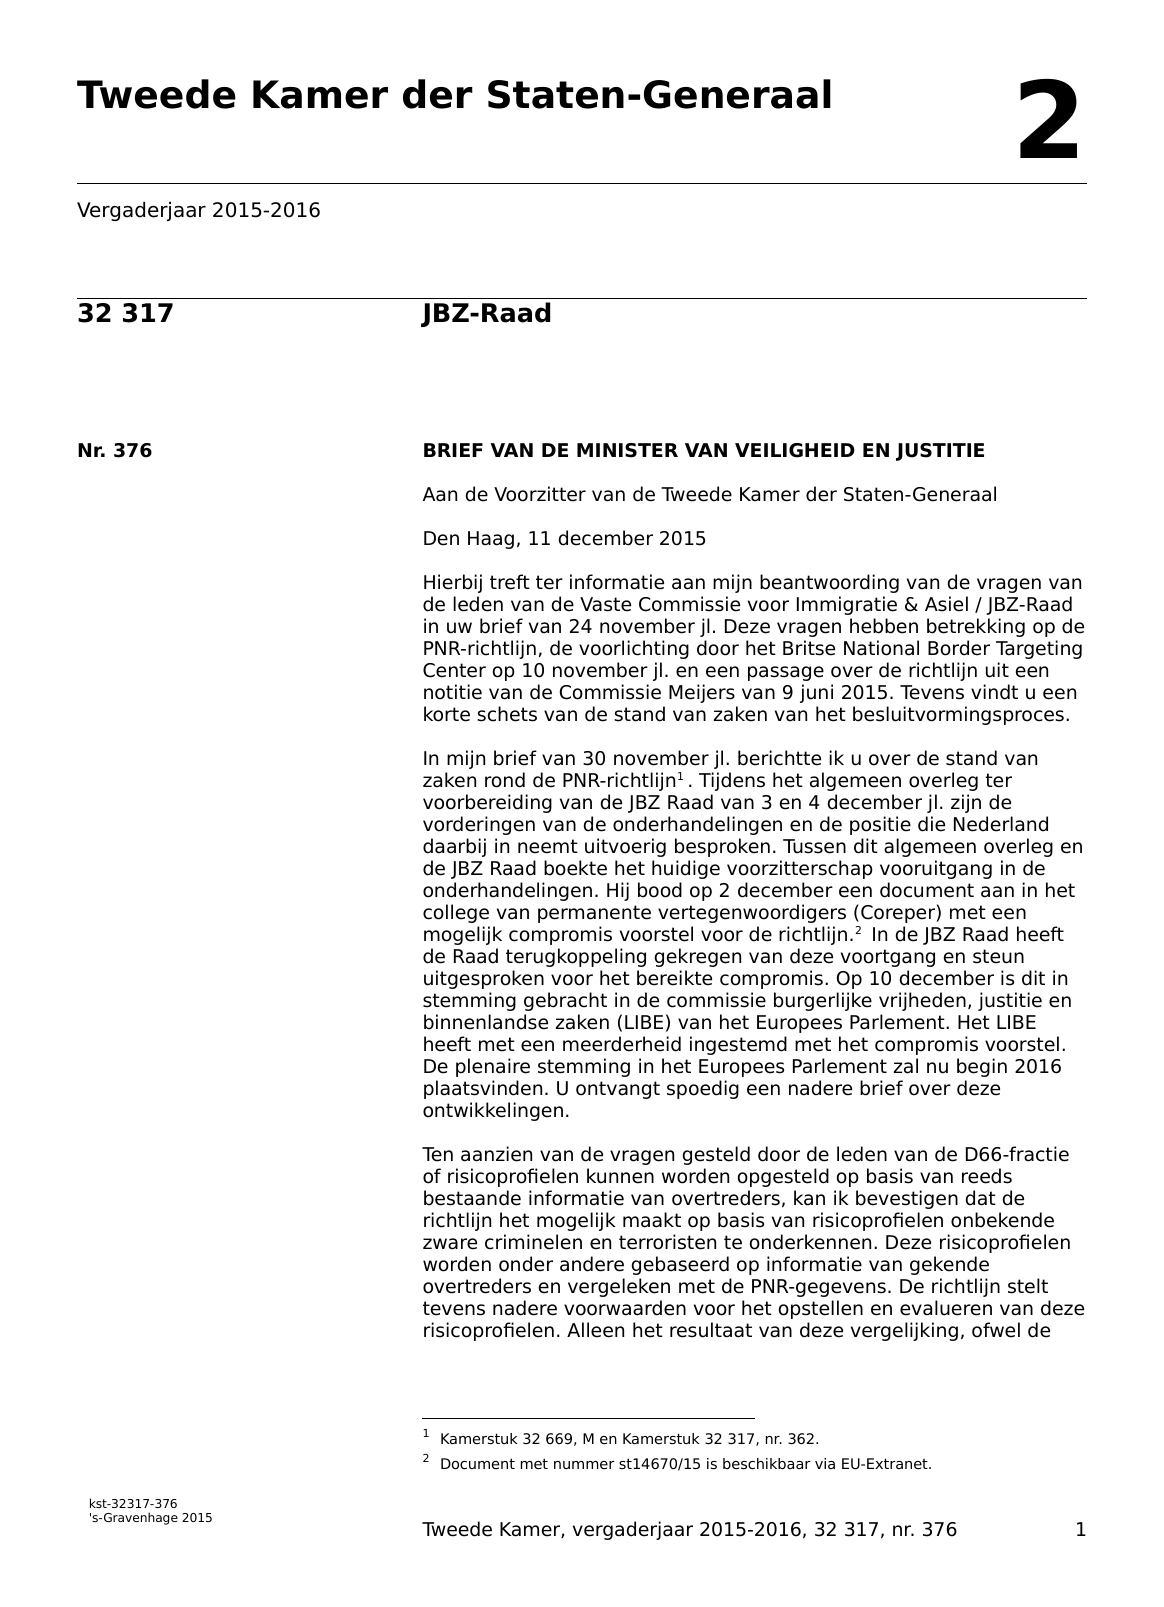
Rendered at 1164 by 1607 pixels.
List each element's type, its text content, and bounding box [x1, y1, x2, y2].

table_header Tweede Kamer der Staten-Generaal [77, 59, 886, 183]
text Hierbij treft ter informatie aan mijn beantwoording van de vragen van de leden van de Vaste Commissie voor Immigratie & Asiel / JBZ-Raad in uw brief van 24 november jl. Deze vragen hebben betrekking op de PNR-richtlijn, de voorlichting door het Britse National Border Targeting Center op 10 november jl. en een passage over de richtlijn uit een notitie van de Commissie Meijers van 9 juni 2015. Tevens vindt u een korte schets van de stand van zaken van het besluitvormingsproces. [422, 572, 1087, 726]
text Ten aanzien van de vragen gesteld door de leden van de D66-fractie of risicoprofielen kunnen worden opgesteld op basis van reeds bestaande informatie van overtreders, kan ik bevestigen dat de richtlijn het mogelijk maakt op basis van risicoprofielen onbekende zware criminelen en terroristen te onderkennen. Deze risicoprofielen worden onder andere gebaseerd op informatie van gekende overtreders en vergeleken met de PNR-gegevens. De richtlijn stelt tevens nadere voorwaarden voor het opstellen en evalueren van deze risicoprofielen. Alleen het resultaat van deze vergelijking, ofwel de [422, 1144, 1087, 1342]
subtitle 32 317 JBZ-Raad [77, 299, 1087, 329]
text Document met nummer st14670/15 is beschikbaar via EU-Extranet. [422, 1452, 1087, 1474]
text Aan de Voorzitter van de Tweede Kamer der Staten-Generaal [422, 484, 1087, 506]
table_cell Vergaderjaar 2015-2016 [77, 184, 1087, 298]
text Kamerstuk 32 669, M en Kamerstuk 32 317, nr. 362. [422, 1427, 1087, 1449]
text kst-32317-376 [88, 1497, 323, 1511]
text Den Haag, 11 december 2015 [422, 528, 1087, 550]
text In mijn brief van 30 november jl. berichtte ik u over de stand van zaken rond de PNR-richtlijn. Tijdens het algemeen overleg ter voorbereiding van de JBZ Raad van 3 en 4 december jl. zijn de vorderingen van de onderhandelingen en de positie die Nederland daarbij in neemt uitvoerig besproken. Tussen dit algemeen overleg en de JBZ Raad boekte het huidige voorzitterschap vooruitgang in de onderhandelingen. Hij bood op 2 december een document aan in het college van permanente vertegenwoordigers (Coreper) met een mogelijk compromis voorstel voor de richtlijn. In de JBZ Raad heeft de Raad terugkoppeling gekregen van deze voortgang en steun uitgesproken voor het bereikte compromis. Op 10 december is dit in stemming gebracht in de commissie burgerlijke vrijheden, justitie en binnenlandse zaken (LIBE) van het Europees Parlement. Het LIBE heeft met een meerderheid ingestemd met het compromis voorstel. De plenaire stemming in het Europees Parlement zal nu begin 2016 plaatsvinden. U ontvangt spoedig een nadere brief over deze ontwikkelingen. [422, 748, 1087, 1122]
subtitle Nr. 376 BRIEF VAN DE MINISTER VAN VEILIGHEID EN JUSTITIE [77, 440, 1087, 462]
table_header 2 [886, 59, 1087, 183]
text 's-Gravenhage 2015 [88, 1511, 323, 1525]
